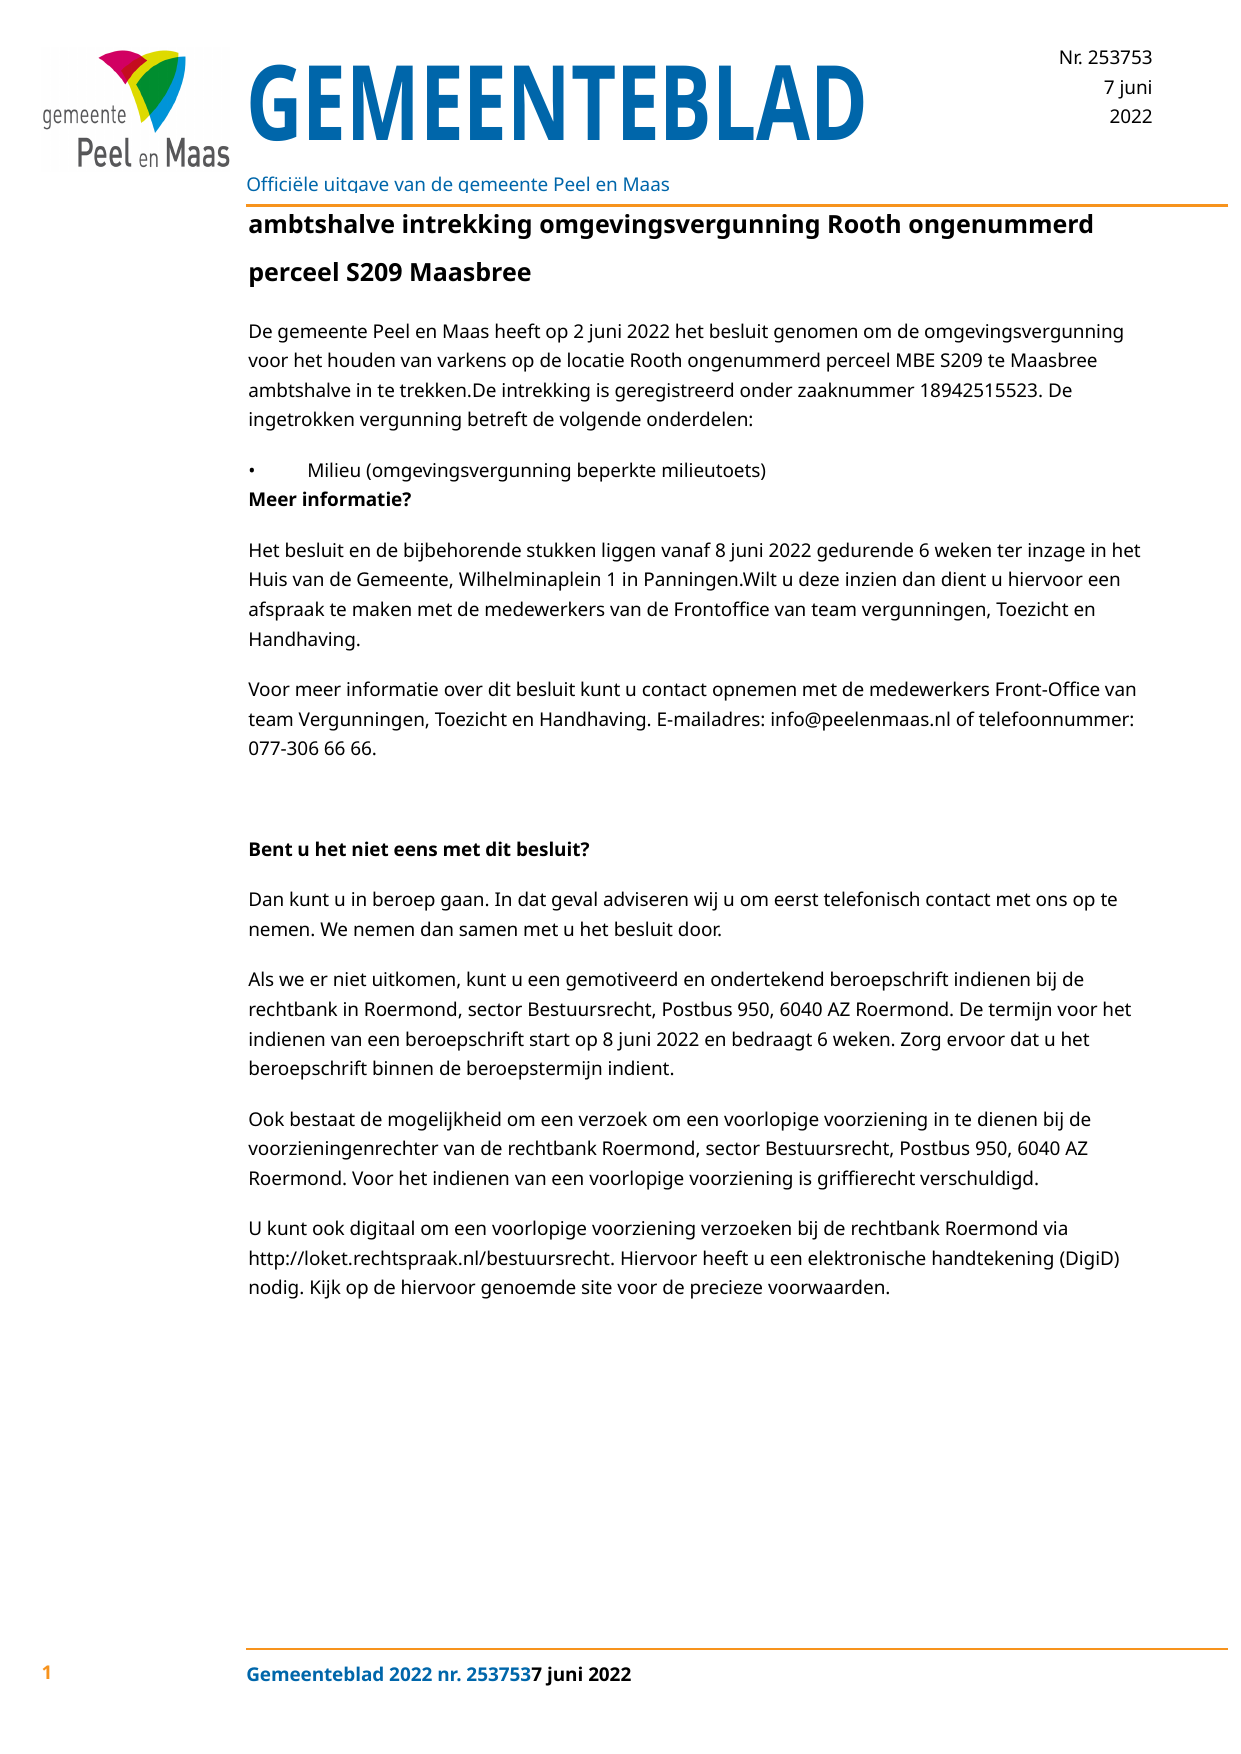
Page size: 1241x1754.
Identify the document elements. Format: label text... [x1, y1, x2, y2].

text Als we er niet uitkomen, kunt u een gemotiveerd en ondertekend beroepschrift indienen bij de rechtbank in Roermond, sector Bestuursrecht, Postbus 950, 6040 AZ Roermond. De termijn voor het indienen van een beroepschrift start op 8 juni 2022 en bedraagt 6 weken. Zorg ervoor dat u het beroepschrift binnen de beroepstermijn indient. [248, 967, 1152, 1081]
text Het besluit en de bijbehorende stukken liggen vanaf 8 juni 2022 gedurende 6 weken ter inzage in het Huis van de Gemeente, Wilhelminaplein 1 in Panningen.Wilt u deze inzien dan dient u hiervoor een afspraak te maken met de medewerkers van de Frontoffice van team vergunningen, Toezicht en Handhaving. [248, 537, 1152, 652]
text De gemeente Peel en Maas heeft op 2 juni 2022 het besluit genomen om de omgevingsvergunning voor het houden van varkens op de locatie Rooth ongenummerd perceel MBE S209 te Maasbree ambtshalve in te trekken.De intrekking is geregistreerd onder zaaknummer 18942515523. De ingetrokken vergunning betreft de volgende onderdelen: [248, 318, 1152, 432]
text Meer informatie? [248, 487, 1152, 512]
text Dan kunt u in beroep gaan. In dat geval adviseren wij u om eerst telefonisch contact met ons op te nemen. We nemen dan samen met u het besluit door. [248, 887, 1152, 942]
text Voor meer informatie over dit besluit kunt u contact opnemen met de medewerkers Front-Office van team Vergunningen, Toezicht en Handhaving. E-mailadres: info@peelenmaas.nl of telefoonnummer: 077-306 66 66. [248, 676, 1152, 761]
list Milieu (omgevingsvergunning beperkte milieutoets) [248, 457, 1152, 483]
text ambtshalve intrekking omgevingsvergunning Rooth ongenummerd perceel S209 Maasbree [248, 207, 1152, 288]
text Ook bestaat de mogelijkheid om een verzoek om een voorlopige voorziening in te dienen bij de voorzieningenrechter van de rechtbank Roermond, sector Bestuursrecht, Postbus 950, 6040 AZ Roermond. Voor het indienen van een voorlopige voorziening is griffierecht verschuldigd. [248, 1106, 1152, 1191]
text Bent u het niet eens met dit besluit? [248, 836, 1152, 862]
picture [41, 47, 231, 172]
text U kunt ook digitaal om een voorlopige voorziening verzoeken bij de rechtbank Roermond via http://loket.rechtspraak.nl/bestuursrecht. Hiervoor heeft u een elektronische handtekening (DigiD) nodig. Kijk op de hiervoor genoemde site voor de precieze voorwaarden. [248, 1215, 1152, 1300]
